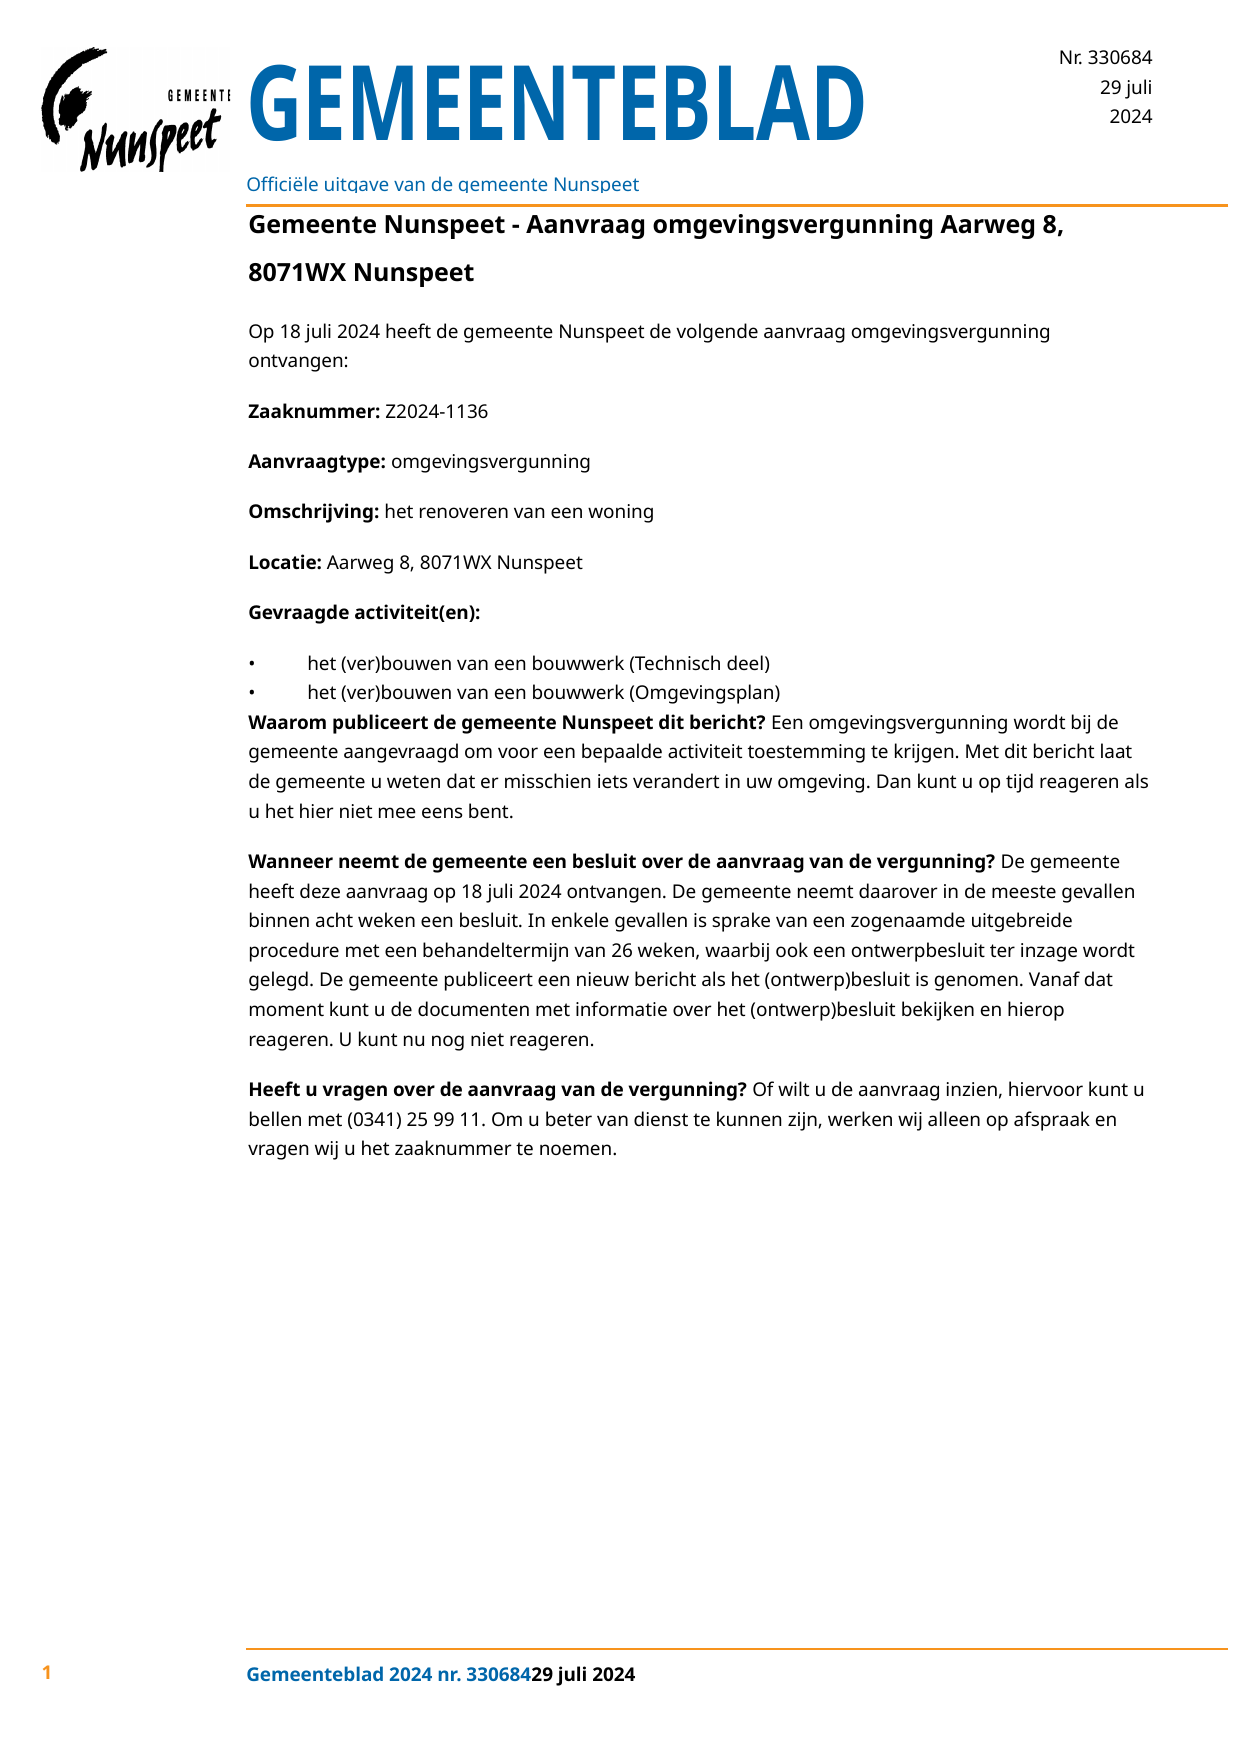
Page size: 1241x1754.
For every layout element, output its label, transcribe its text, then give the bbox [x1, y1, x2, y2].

list het (ver)bouwen van een bouwwerk (Technisch deel) [248, 650, 1152, 676]
text Wanneer neemt de gemeente een besluit over de aanvraag van de vergunning? De gemeente heeft deze aanvraag op 18 juli 2024 ontvangen. De gemeente neemt daarover in de meeste gevallen binnen acht weken een besluit. In enkele gevallen is sprake van een zogenaamde uitgebreide procedure met een behandeltermijn van 26 weken, waarbij ook een ontwerpbesluit ter inzage wordt gelegd. De gemeente publiceert een nieuw bericht als het (ontwerp)besluit is genomen. Vanaf dat moment kunt u de documenten met informatie over het (ontwerp)besluit bekijken en hierop reageren. U kunt nu nog niet reageren. [248, 848, 1152, 1052]
text Zaaknummer: Z2024-1136 [248, 398, 1152, 424]
text Gemeente Nunspeet - Aanvraag omgevingsvergunning Aarweg 8, 8071WX Nunspeet [248, 207, 1152, 288]
text Op 18 juli 2024 heeft de gemeente Nunspeet de volgende aanvraag omgevingsvergunning ontvangen: [248, 318, 1152, 373]
text Gevraagde activiteit(en): [248, 599, 1152, 625]
text Aanvraagtype: omgevingsvergunning [248, 448, 1152, 474]
text Heeft u vragen over de aanvraag van de vergunning? Of wilt u de aanvraag inzien, hiervoor kunt u bellen met (0341) 25 99 11. Om u beter van dienst te kunnen zijn, werken wij alleen op afspraak en vragen wij u het zaaknummer te noemen. [248, 1076, 1152, 1161]
list het (ver)bouwen van een bouwwerk (Omgevingsplan) [248, 679, 1152, 705]
text Omschrijving: het renoveren van een woning [248, 499, 1152, 524]
text Waarom publiceert de gemeente Nunspeet dit bericht? Een omgevingsvergunning wordt bij de gemeente aangevraagd om voor een bepaalde activiteit toestemming te krijgen. Met dit bericht laat de gemeente u weten dat er misschien iets verandert in uw omgeving. Dan kunt u op tijd reageren als u het hier niet mee eens bent. [248, 709, 1152, 824]
text Locatie: Aarweg 8, 8071WX Nunspeet [248, 549, 1152, 575]
picture [41, 47, 231, 172]
